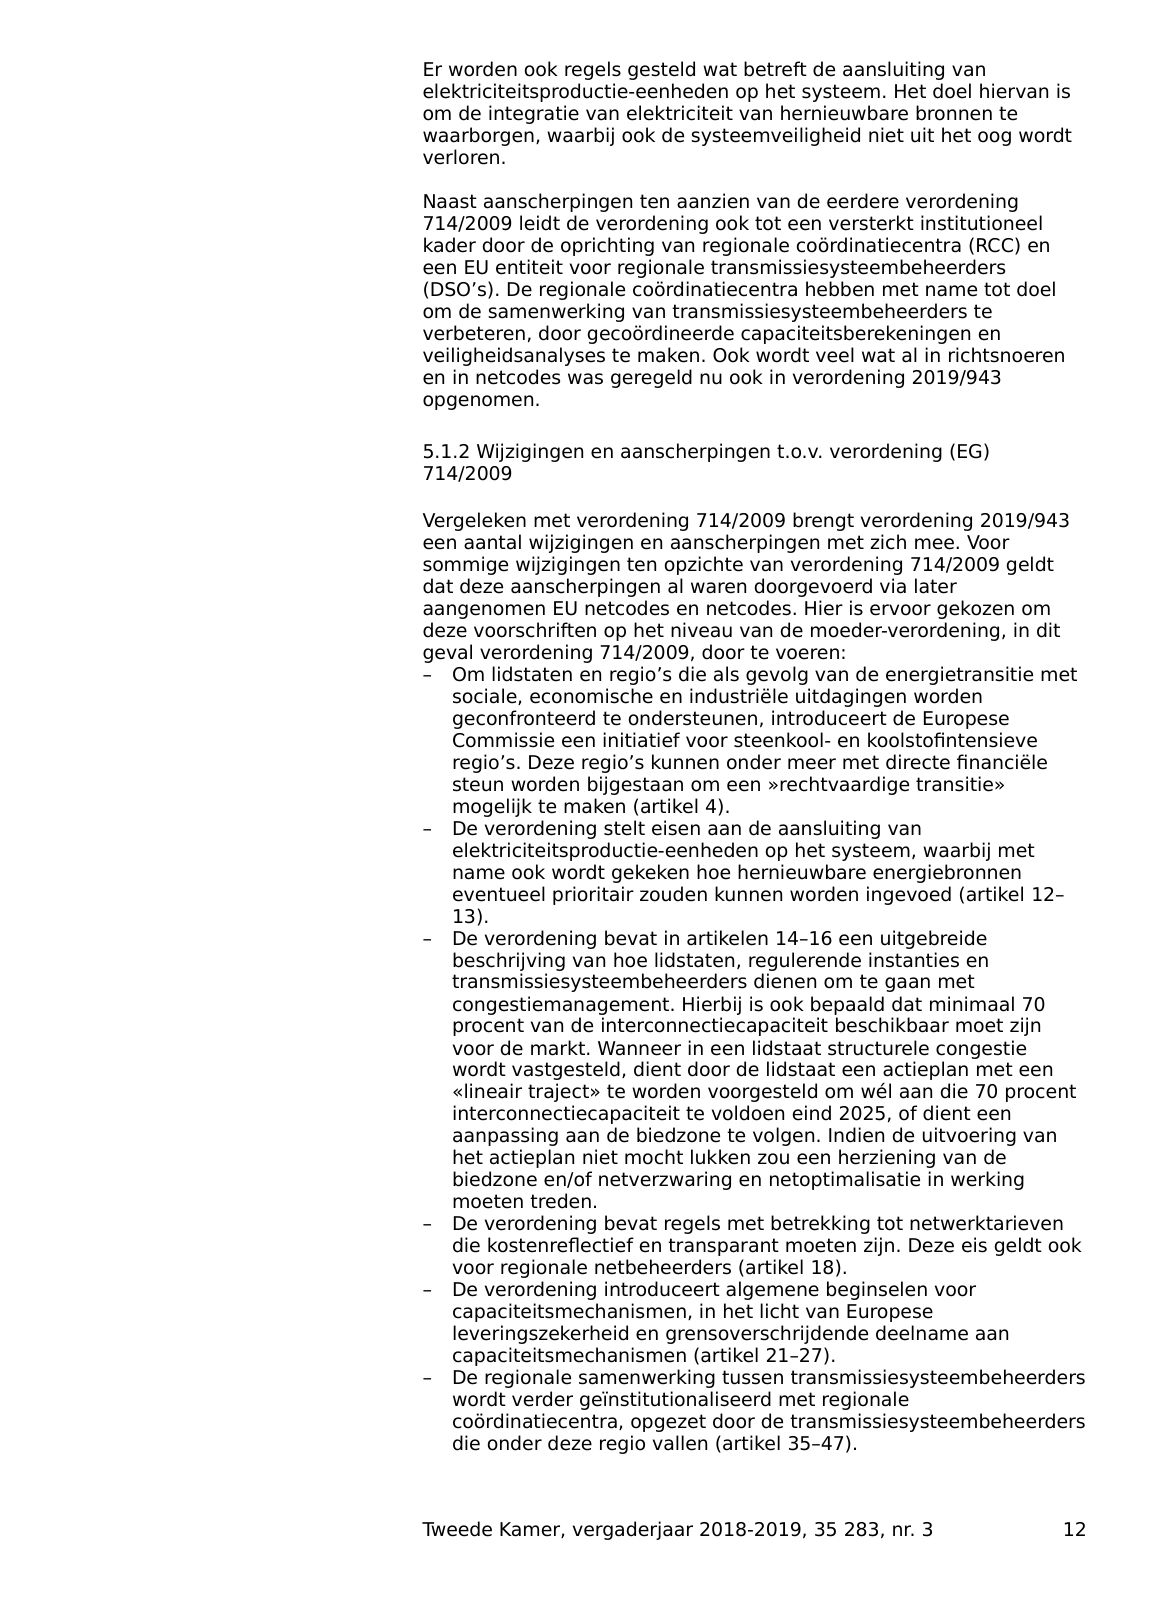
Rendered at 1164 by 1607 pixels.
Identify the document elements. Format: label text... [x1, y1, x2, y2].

text – Om lidstaten en regio’s die als gevolg van de energietransitie met sociale, economische en industriële uitdagingen worden geconfronteerd te ondersteunen, introduceert de Europese Commissie een initiatief voor steenkool- en koolstofintensieve regio’s. Deze regio’s kunnen onder meer met directe financiële steun worden bijgestaan om een »rechtvaardige transitie» mogelijk te maken (artikel 4). [422, 664, 1087, 818]
text – De verordening bevat in artikelen 14–16 een uitgebreide beschrijving van hoe lidstaten, regulerende instanties en transmissiesysteembeheerders dienen om te gaan met congestiemanagement. Hierbij is ook bepaald dat minimaal 70 procent van de interconnectiecapaciteit beschikbaar moet zijn voor de markt. Wanneer in een lidstaat structurele congestie wordt vastgesteld, dient door de lidstaat een actieplan met een «lineair traject» te worden voorgesteld om wél aan die 70 procent interconnectiecapaciteit te voldoen eind 2025, of dient een aanpassing aan de biedzone te volgen. Indien de uitvoering van het actieplan niet mocht lukken zou een herziening van de biedzone en/of netverzwaring en netoptimalisatie in werking moeten treden. [422, 927, 1087, 1213]
text Vergeleken met verordening 714/2009 brengt verordening 2019/943 een aantal wijzigingen en aanscherpingen met zich mee. Voor sommige wijzigingen ten opzichte van verordening 714/2009 geldt dat deze aanscherpingen al waren doorgevoerd via later aangenomen EU netcodes en netcodes. Hier is ervoor gekozen om deze voorschriften op het niveau van de moeder-verordening, in dit geval verordening 714/2009, door te voeren: [422, 510, 1087, 664]
text – De verordening stelt eisen aan de aansluiting van elektriciteitsproductie-eenheden op het systeem, waarbij met name ook wordt gekeken hoe hernieuwbare energiebronnen eventueel prioritair zouden kunnen worden ingevoed (artikel 12–13). [422, 818, 1087, 927]
text – De regionale samenwerking tussen transmissiesysteembeheerders wordt verder geïnstitutionaliseerd met regionale coördinatiecentra, opgezet door de transmissiesysteembeheerders die onder deze regio vallen (artikel 35–47). [422, 1367, 1087, 1455]
text Naast aanscherpingen ten aanzien van de eerdere verordening 714/2009 leidt de verordening ook tot een versterkt institutioneel kader door de oprichting van regionale coördinatiecentra (RCC) en een EU entiteit voor regionale transmissiesysteembeheerders (DSO’s). De regionale coördinatiecentra hebben met name tot doel om de samenwerking van transmissiesysteembeheerders te verbeteren, door gecoördineerde capaciteitsberekeningen en veiligheidsanalyses te maken. Ook wordt veel wat al in richtsnoeren en in netcodes was geregeld nu ook in verordening 2019/943 opgenomen. [422, 191, 1087, 411]
text – De verordening bevat regels met betrekking tot netwerktarieven die kostenreflectief en transparant moeten zijn. Deze eis geldt ook voor regionale netbeheerders (artikel 18). [422, 1213, 1087, 1279]
text Er worden ook regels gesteld wat betreft de aansluiting van elektriciteitsproductie-eenheden op het systeem. Het doel hiervan is om de integratie van elektriciteit van hernieuwbare bronnen te waarborgen, waarbij ook de systeemveiligheid niet uit het oog wordt verloren. [422, 59, 1087, 169]
subtitle 5.1.2 Wijzigingen en aanscherpingen t.o.v. verordening (EG) 714/2009 [422, 441, 1087, 485]
text – De verordening introduceert algemene beginselen voor capaciteitsmechanismen, in het licht van Europese leveringszekerheid en grensoverschrijdende deelname aan capaciteitsmechanismen (artikel 21–27). [422, 1279, 1087, 1367]
